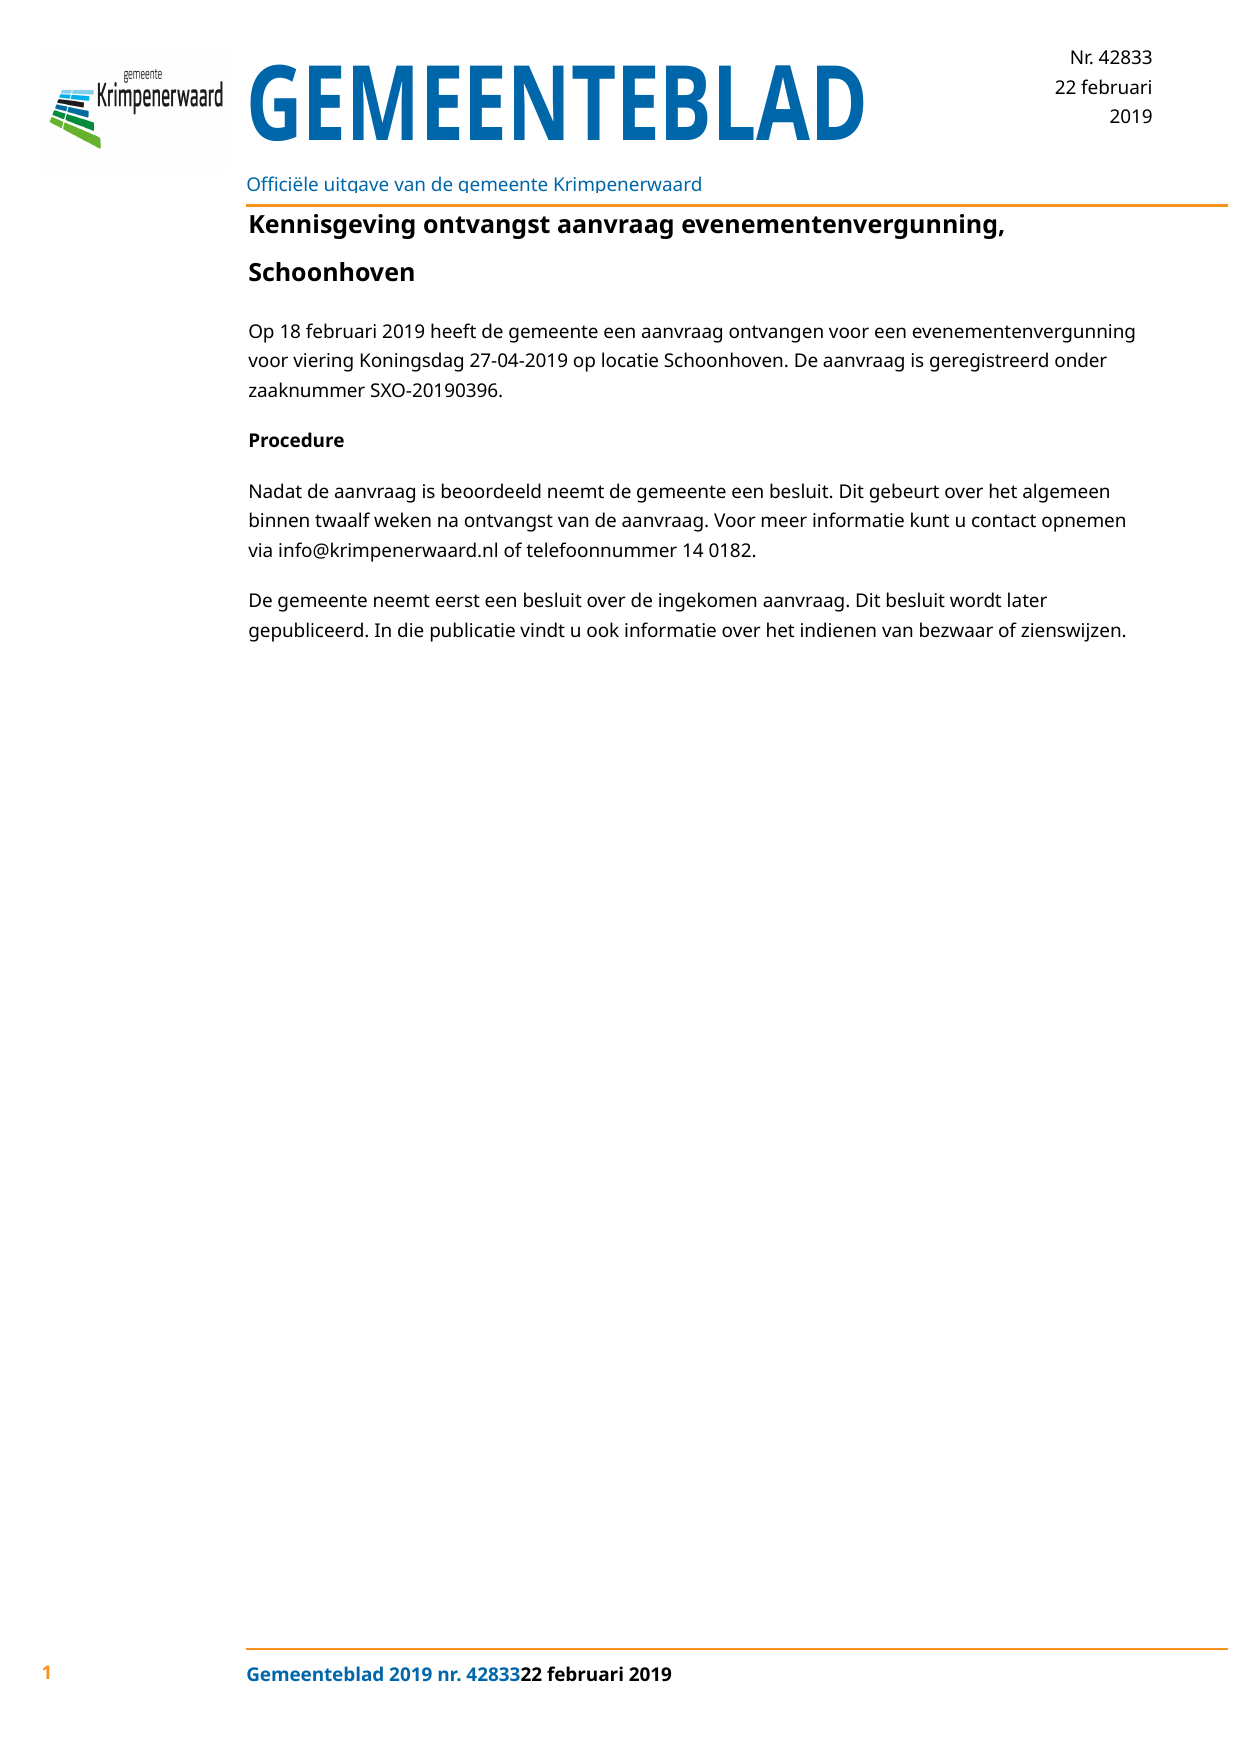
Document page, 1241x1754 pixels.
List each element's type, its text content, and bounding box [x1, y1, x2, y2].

text Kennisgeving ontvangst aanvraag evenementenvergunning, Schoonhoven [248, 207, 1152, 288]
text Procedure [248, 427, 1152, 453]
text De gemeente neemt eerst een besluit over de ingekomen aanvraag. Dit besluit wordt later gepubliceerd. In die publicatie vindt u ook informatie over het indienen van bezwaar of zienswijzen. [248, 587, 1152, 643]
text Op 18 februari 2019 heeft de gemeente een aanvraag ontvangen voor een evenementenvergunning voor viering Koningsdag 27-04-2019 op locatie Schoonhoven. De aanvraag is geregistreerd onder zaaknummer SXO-20190396. [248, 318, 1152, 403]
text Nadat de aanvraag is beoordeeld neemt de gemeente een besluit. Dit gebeurt over het algemeen binnen twaalf weken na ontvangst van de aanvraag. Voor meer informatie kunt u contact opnemen via info@krimpenerwaard.nl of telefoonnummer 14 0182. [248, 478, 1152, 563]
picture [41, 47, 231, 172]
